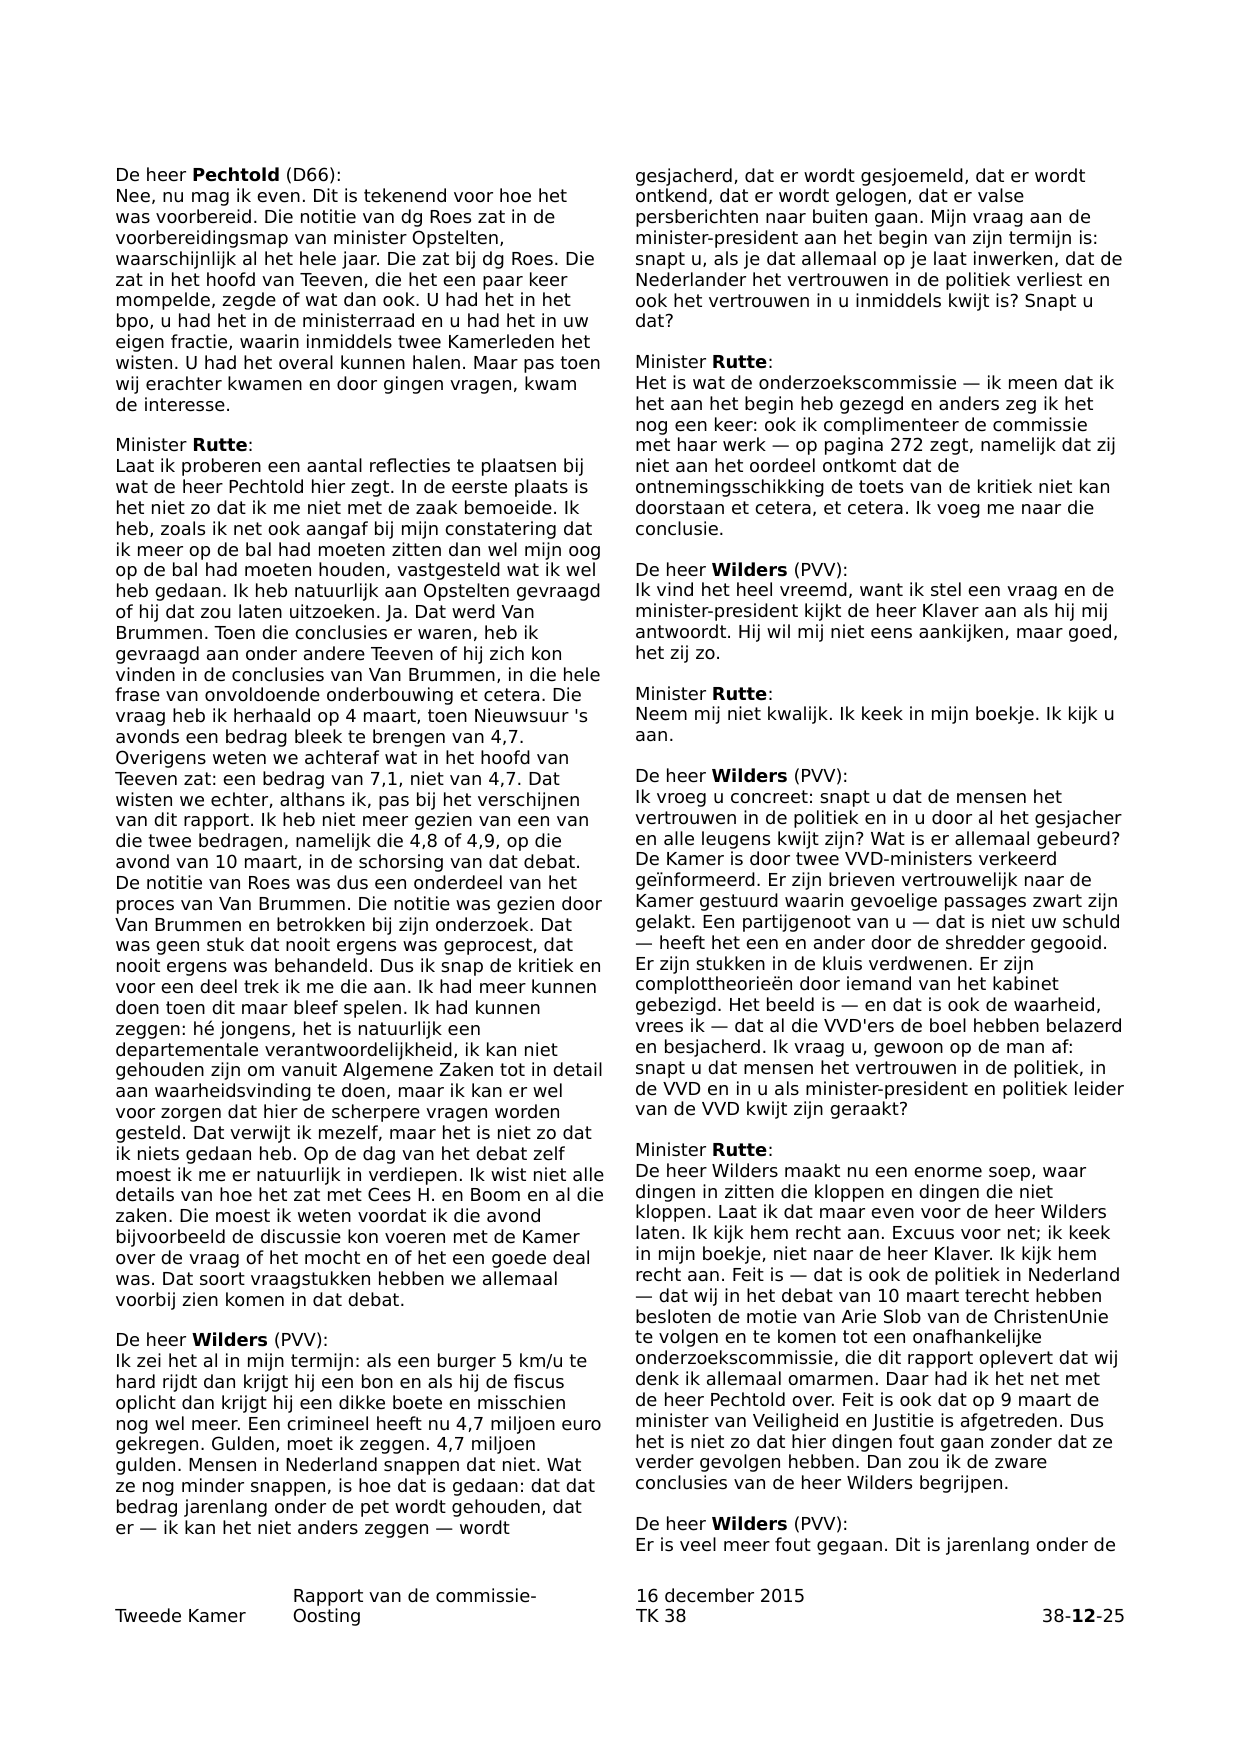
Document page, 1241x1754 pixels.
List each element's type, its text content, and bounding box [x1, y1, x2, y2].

text De heer Wilders (PVV): [635, 1514, 1125, 1535]
text gesjacherd, dat er wordt gesjoemeld, dat er wordt ontkend, dat er wordt gelogen, dat er valse persberichten naar buiten gaan. Mijn vraag aan de minister-president aan het begin van zijn termijn is: snapt u, als je dat allemaal op je laat inwerken, dat de Nederlander het vertrouwen in de politiek verliest en ook het vertrouwen in u inmiddels kwijt is? Snapt u dat? [635, 165, 1125, 332]
text De heer Wilders (PVV): [635, 559, 1125, 580]
text Minister Rutte: [635, 683, 1125, 704]
text Laat ik proberen een aantal reflecties te plaatsen bij wat de heer Pechtold hier zegt. In de eerste plaats is het niet zo dat ik me niet met de zaak bemoeide. Ik heb, zoals ik net ook aangaf bij mijn constatering dat ik meer op de bal had moeten zitten dan wel mijn oog op de bal had moeten houden, vastgesteld wat ik wel heb gedaan. Ik heb natuurlijk aan Opstelten gevraagd of hij dat zou laten uitzoeken. Ja. Dat werd Van Brummen. Toen die conclusies er waren, heb ik gevraagd aan onder andere Teeven of hij zich kon vinden in de conclusies van Van Brummen, in die hele frase van onvoldoende onderbouwing et cetera. Die vraag heb ik herhaald op 4 maart, toen Nieuwsuur 's avonds een bedrag bleek te brengen van 4,7. Overigens weten we achteraf wat in het hoofd van Teeven zat: een bedrag van 7,1, niet van 4,7. Dat wisten we echter, althans ik, pas bij het verschijnen van dit rapport. Ik heb niet meer gezien van een van die twee bedragen, namelijk die 4,8 of 4,9, op die avond van 10 maart, in de schorsing van dat debat. [115, 456, 605, 873]
text Ik vind het heel vreemd, want ik stel een vraag en de minister-president kijkt de heer Klaver aan als hij mij antwoordt. Hij wil mij niet eens aankijken, maar goed, het zij zo. [635, 580, 1125, 663]
text Er is veel meer fout gegaan. Dit is jarenlang onder de [635, 1535, 1125, 1556]
text Minister Rutte: [635, 1140, 1125, 1161]
text Neem mij niet kwalijk. Ik keek in mijn boekje. Ik kijk u aan. [635, 704, 1125, 746]
text Minister Rutte: [115, 435, 605, 456]
text De heer Wilders (PVV): [635, 766, 1125, 787]
text De heer Wilders maakt nu een enorme soep, waar dingen in zitten die kloppen en dingen die niet kloppen. Laat ik dat maar even voor de heer Wilders laten. Ik kijk hem recht aan. Excuus voor net; ik keek in mijn boekje, niet naar de heer Klaver. Ik kijk hem recht aan. Feit is — dat is ook de politiek in Nederland — dat wij in het debat van 10 maart terecht hebben besloten de motie van Arie Slob van de ChristenUnie te volgen en te komen tot een onafhankelijke onderzoekscommissie, die dit rapport oplevert dat wij denk ik allemaal omarmen. Daar had ik het net met de heer Pechtold over. Feit is ook dat op 9 maart de minister van Veiligheid en Justitie is afgetreden. Dus het is niet zo dat hier dingen fout gaan zonder dat ze verder gevolgen hebben. Dan zou ik de zware conclusies van de heer Wilders begrijpen. [635, 1161, 1125, 1494]
text De heer Wilders (PVV): [115, 1330, 605, 1351]
text Het is wat de onderzoekscommissie — ik meen dat ik het aan het begin heb gezegd en anders zeg ik het nog een keer: ook ik complimenteer de commissie met haar werk — op pagina 272 zegt, namelijk dat zij niet aan het oordeel ontkomt dat de ontnemingsschikking de toets van de kritiek niet kan doorstaan et cetera, et cetera. Ik voeg me naar die conclusie. [635, 373, 1125, 539]
text De heer Pechtold (D66): [115, 165, 605, 186]
text Ik zei het al in mijn termijn: als een burger 5 km/u te hard rijdt dan krijgt hij een bon en als hij de fiscus oplicht dan krijgt hij een dikke boete en misschien nog wel meer. Een crimineel heeft nu 4,7 miljoen euro gekregen. Gulden, moet ik zeggen. 4,7 miljoen gulden. Mensen in Nederland snappen dat niet. Wat ze nog minder snappen, is hoe dat is gedaan: dat dat bedrag jarenlang onder de pet wordt gehouden, dat er — ik kan het niet anders zeggen — wordt [115, 1351, 605, 1538]
text Ik vroeg u concreet: snapt u dat de mensen het vertrouwen in de politiek en in u door al het gesjacher en alle leugens kwijt zijn? Wat is er allemaal gebeurd? De Kamer is door twee VVD-ministers verkeerd geïnformeerd. Er zijn brieven vertrouwelijk naar de Kamer gestuurd waarin gevoelige passages zwart zijn gelakt. Een partijgenoot van u — dat is niet uw schuld — heeft het een en ander door de shredder gegooid. Er zijn stukken in de kluis verdwenen. Er zijn complottheorieën door iemand van het kabinet gebezigd. Het beeld is — en dat is ook de waarheid, vrees ik — dat al die VVD'ers de boel hebben belazerd en besjacherd. Ik vraag u, gewoon op de man af: snapt u dat mensen het vertrouwen in de politiek, in de VVD en in u als minister-president en politiek leider van de VVD kwijt zijn geraakt? [635, 787, 1125, 1120]
text Nee, nu mag ik even. Dit is tekenend voor hoe het was voorbereid. Die notitie van dg Roes zat in de voorbereidingsmap van minister Opstelten, waarschijnlijk al het hele jaar. Die zat bij dg Roes. Die zat in het hoofd van Teeven, die het een paar keer mompelde, zegde of wat dan ook. U had het in het bpo, u had het in de ministerraad en u had het in uw eigen fractie, waarin inmiddels twee Kamerleden het wisten. U had het overal kunnen halen. Maar pas toen wij erachter kwamen en door gingen vragen, kwam de interesse. [115, 186, 605, 415]
text De notitie van Roes was dus een onderdeel van het proces van Van Brummen. Die notitie was gezien door Van Brummen en betrokken bij zijn onderzoek. Dat was geen stuk dat nooit ergens was geprocest, dat nooit ergens was behandeld. Dus ik snap de kritiek en voor een deel trek ik me die aan. Ik had meer kunnen doen toen dit maar bleef spelen. Ik had kunnen zeggen: hé jongens, het is natuurlijk een departementale verantwoordelijkheid, ik kan niet gehouden zijn om vanuit Algemene Zaken tot in detail aan waarheidsvinding te doen, maar ik kan er wel voor zorgen dat hier de scherpere vragen worden gesteld. Dat verwijt ik mezelf, maar het is niet zo dat ik niets gedaan heb. Op de dag van het debat zelf moest ik me er natuurlijk in verdiepen. Ik wist niet alle details van hoe het zat met Cees H. en Boom en al die zaken. Die moest ik weten voordat ik die avond bijvoorbeeld de discussie kon voeren met de Kamer over de vraag of het mocht en of het een goede deal was. Dat soort vraagstukken hebben we allemaal voorbij zien komen in dat debat. [115, 873, 605, 1310]
text Minister Rutte: [635, 352, 1125, 373]
